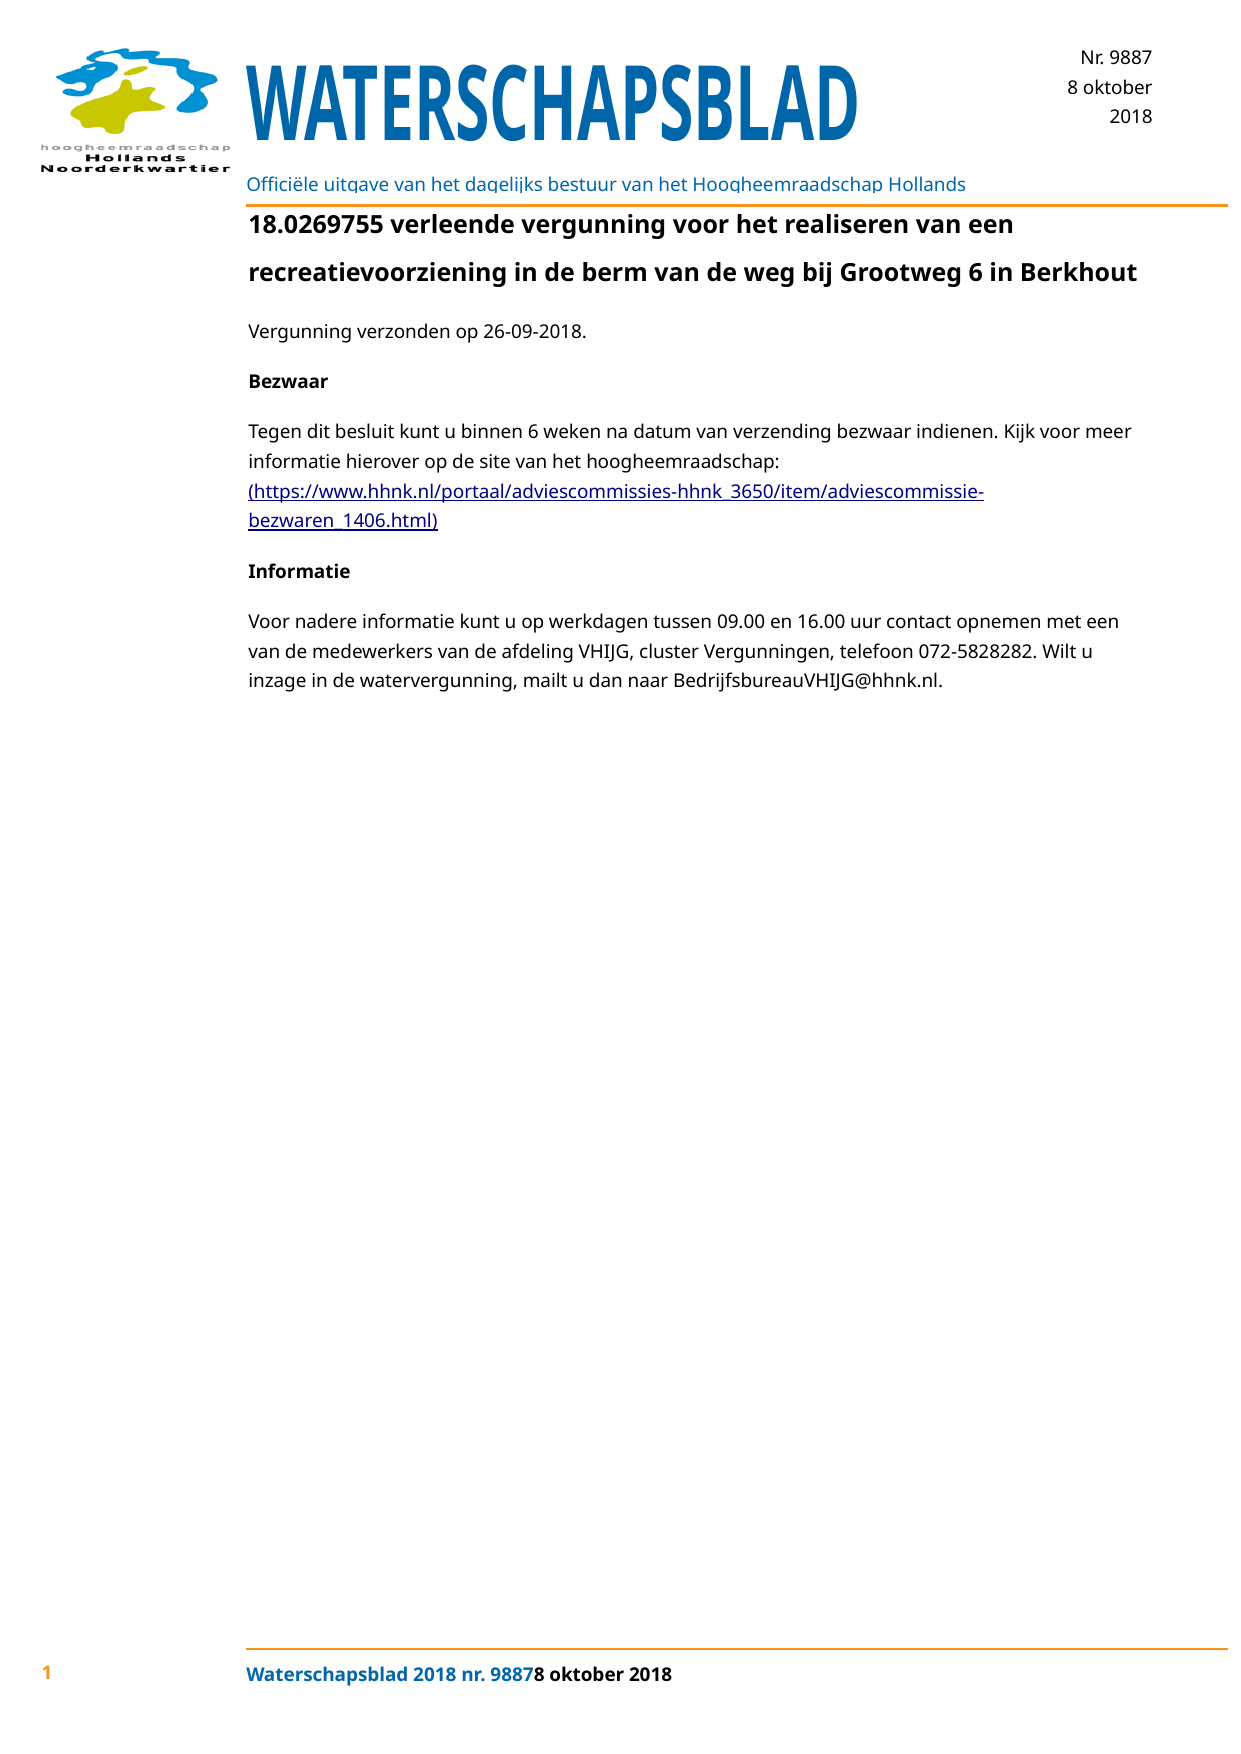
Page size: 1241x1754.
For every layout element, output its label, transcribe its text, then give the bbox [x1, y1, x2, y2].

text Vergunning verzonden op 26-09-2018. [248, 318, 1152, 344]
text Voor nadere informatie kunt u op werkdagen tussen 09.00 en 16.00 uur contact opnemen met een van de medewerkers van de afdeling VHIJG, cluster Vergunningen, telefoon 072-5828282. Wilt u inzage in de watervergunning, mailt u dan naar BedrijfsbureauVHIJG@hhnk.nl. [248, 608, 1152, 693]
picture [41, 47, 231, 172]
text Bezwaar [248, 368, 1152, 394]
text Tegen dit besluit kunt u binnen 6 weken na datum van verzending bezwaar indienen. Kijk voor meer informatie hierover op de site van het hoogheemraadschap: (https://www.hhnk.nl/portaal/adviescommissies-hhnk_3650/item/adviescommissie-bezwaren_1406.html) [248, 419, 1152, 533]
text 18.0269755 verleende vergunning voor het realiseren van een recreatievoorziening in de berm van de weg bij Grootweg 6 in Berkhout [248, 207, 1152, 288]
text Informatie [248, 558, 1152, 584]
